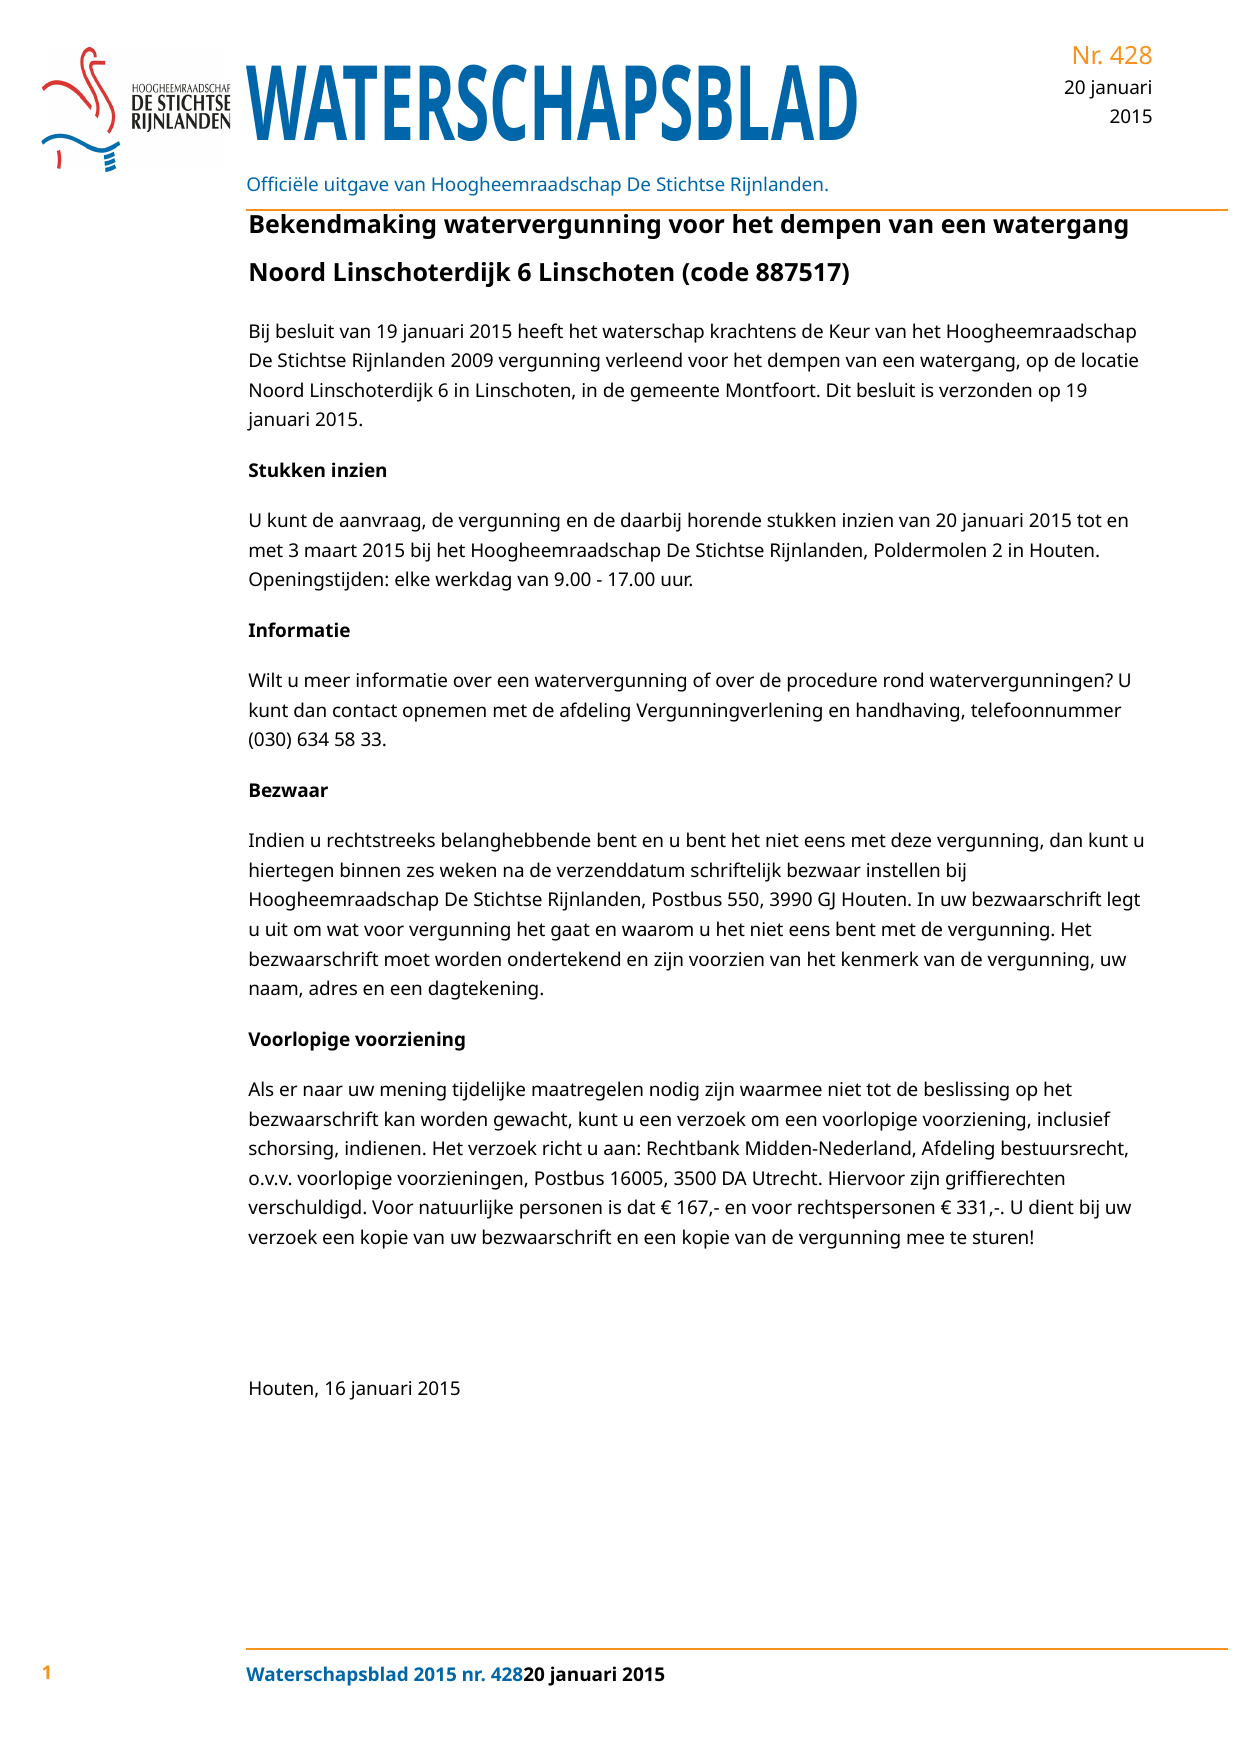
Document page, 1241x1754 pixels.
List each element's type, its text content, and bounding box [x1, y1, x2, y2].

text Bekendmaking watervergunning voor het dempen van een watergang Noord Linschoterdijk 6 Linschoten (code 887517) [248, 211, 1152, 288]
text U kunt de aanvraag, de vergunning en de daarbij horende stukken inzien van 20 januari 2015 tot en met 3 maart 2015 bij het Hoogheemraadschap De Stichtse Rijnlanden, Poldermolen 2 in Houten. Openingstijden: elke werkdag van 9.00 - 17.00 uur. [248, 507, 1152, 592]
text Stukken inzien [248, 457, 1152, 483]
text Voorlopige voorziening [248, 1026, 1152, 1052]
picture [41, 47, 231, 172]
text Indien u rechtstreeks belanghebbende bent en u bent het niet eens met deze vergunning, dan kunt u hiertegen binnen zes weken na de verzenddatum schriftelijk bezwaar instellen bij Hoogheemraadschap De Stichtse Rijnlanden, Postbus 550, 3990 GJ Houten. In uw bezwaarschrift legt u uit om wat voor vergunning het gaat en waarom u het niet eens bent met de vergunning. Het bezwaarschrift moet worden ondertekend en zijn voorzien van het kenmerk van de vergunning, uw naam, adres en een dagtekening. [248, 827, 1152, 1001]
text Bezwaar [248, 777, 1152, 803]
text Informatie [248, 617, 1152, 643]
text Wilt u meer informatie over een watervergunning of over de procedure rond watervergunningen? U kunt dan contact opnemen met de afdeling Vergunningverlening en handhaving, telefoonnummer (030) 634 58 33. [248, 667, 1152, 752]
text Houten, 16 januari 2015 [248, 1375, 1152, 1401]
text Als er naar uw mening tijdelijke maatregelen nodig zijn waarmee niet tot de beslissing op het bezwaarschrift kan worden gewacht, kunt u een verzoek om een voorlopige voorziening, inclusief schorsing, indienen. Het verzoek richt u aan: Rechtbank Midden-Nederland, Afdeling bestuursrecht, o.v.v. voorlopige voorzieningen, Postbus 16005, 3500 DA Utrecht. Hiervoor zijn griffierechten verschuldigd. Voor natuurlijke personen is dat € 167,- en voor rechtspersonen € 331,-. U dient bij uw verzoek een kopie van uw bezwaarschrift en een kopie van de vergunning mee te sturen! [248, 1076, 1152, 1250]
text Bij besluit van 19 januari 2015 heeft het waterschap krachtens de Keur van het Hoogheemraadschap De Stichtse Rijnlanden 2009 vergunning verleend voor het dempen van een watergang, op de locatie Noord Linschoterdijk 6 in Linschoten, in de gemeente Montfoort. Dit besluit is verzonden op 19 januari 2015. [248, 318, 1152, 432]
